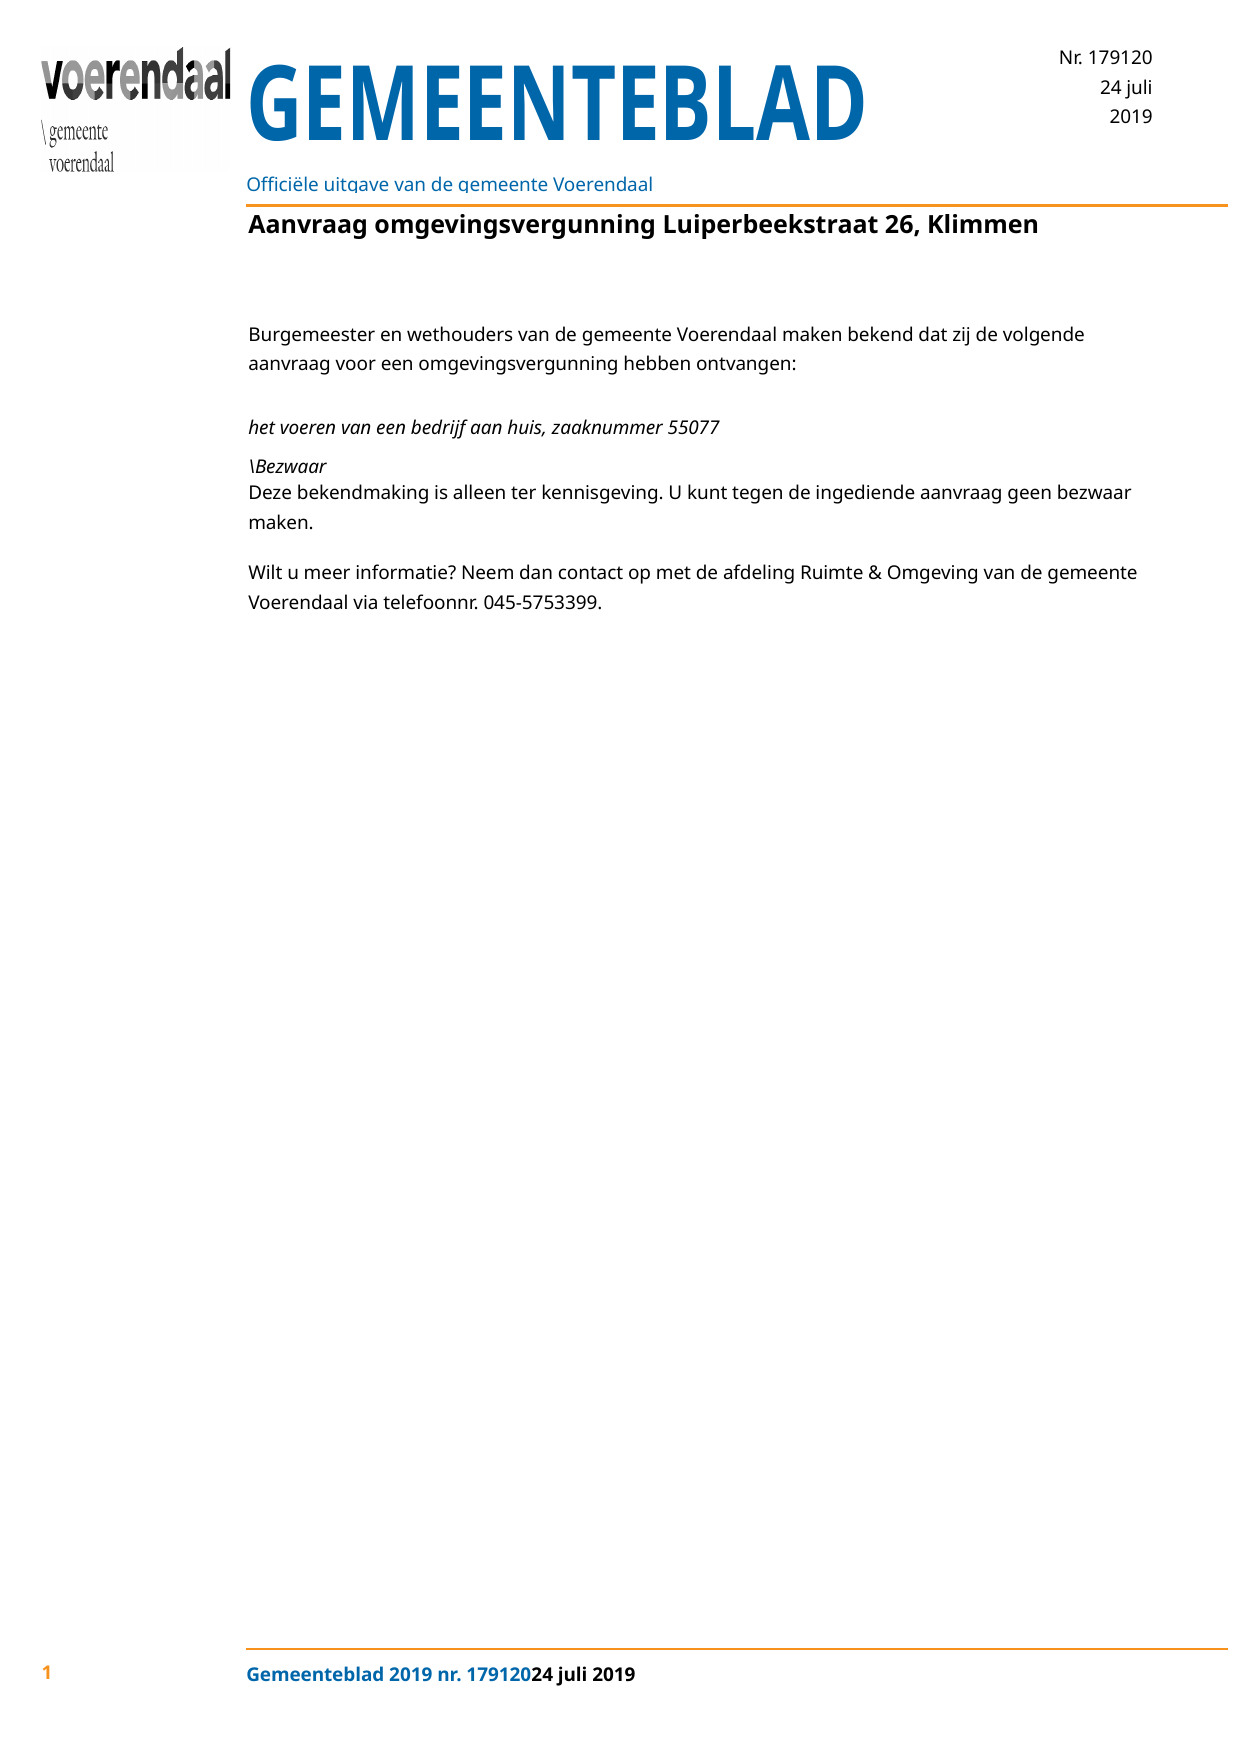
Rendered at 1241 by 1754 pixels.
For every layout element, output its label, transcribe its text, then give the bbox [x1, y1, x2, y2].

picture [41, 47, 231, 172]
text Wilt u meer informatie? Neem dan contact op met de afdeling Ruimte & Omgeving van de gemeente Voerendaal via telefoonnr. 045-5753399. [248, 559, 1152, 614]
text Deze bekendmaking is alleen ter kennisgeving. U kunt tegen de ingediende aanvraag geen bezwaar maken. [248, 479, 1152, 534]
text Aanvraag omgevingsvergunning Luiperbeekstraat 26, Klimmen [248, 207, 1152, 241]
text Burgemeester en wethouders van de gemeente Voerendaal maken bekend dat zij de volgende aanvraag voor een omgevingsvergunning hebben ontvangen: [248, 321, 1152, 376]
text \Bezwaar [248, 453, 1152, 479]
text het voeren van een bedrijf aan huis, zaaknummer 55077 [248, 414, 1152, 440]
